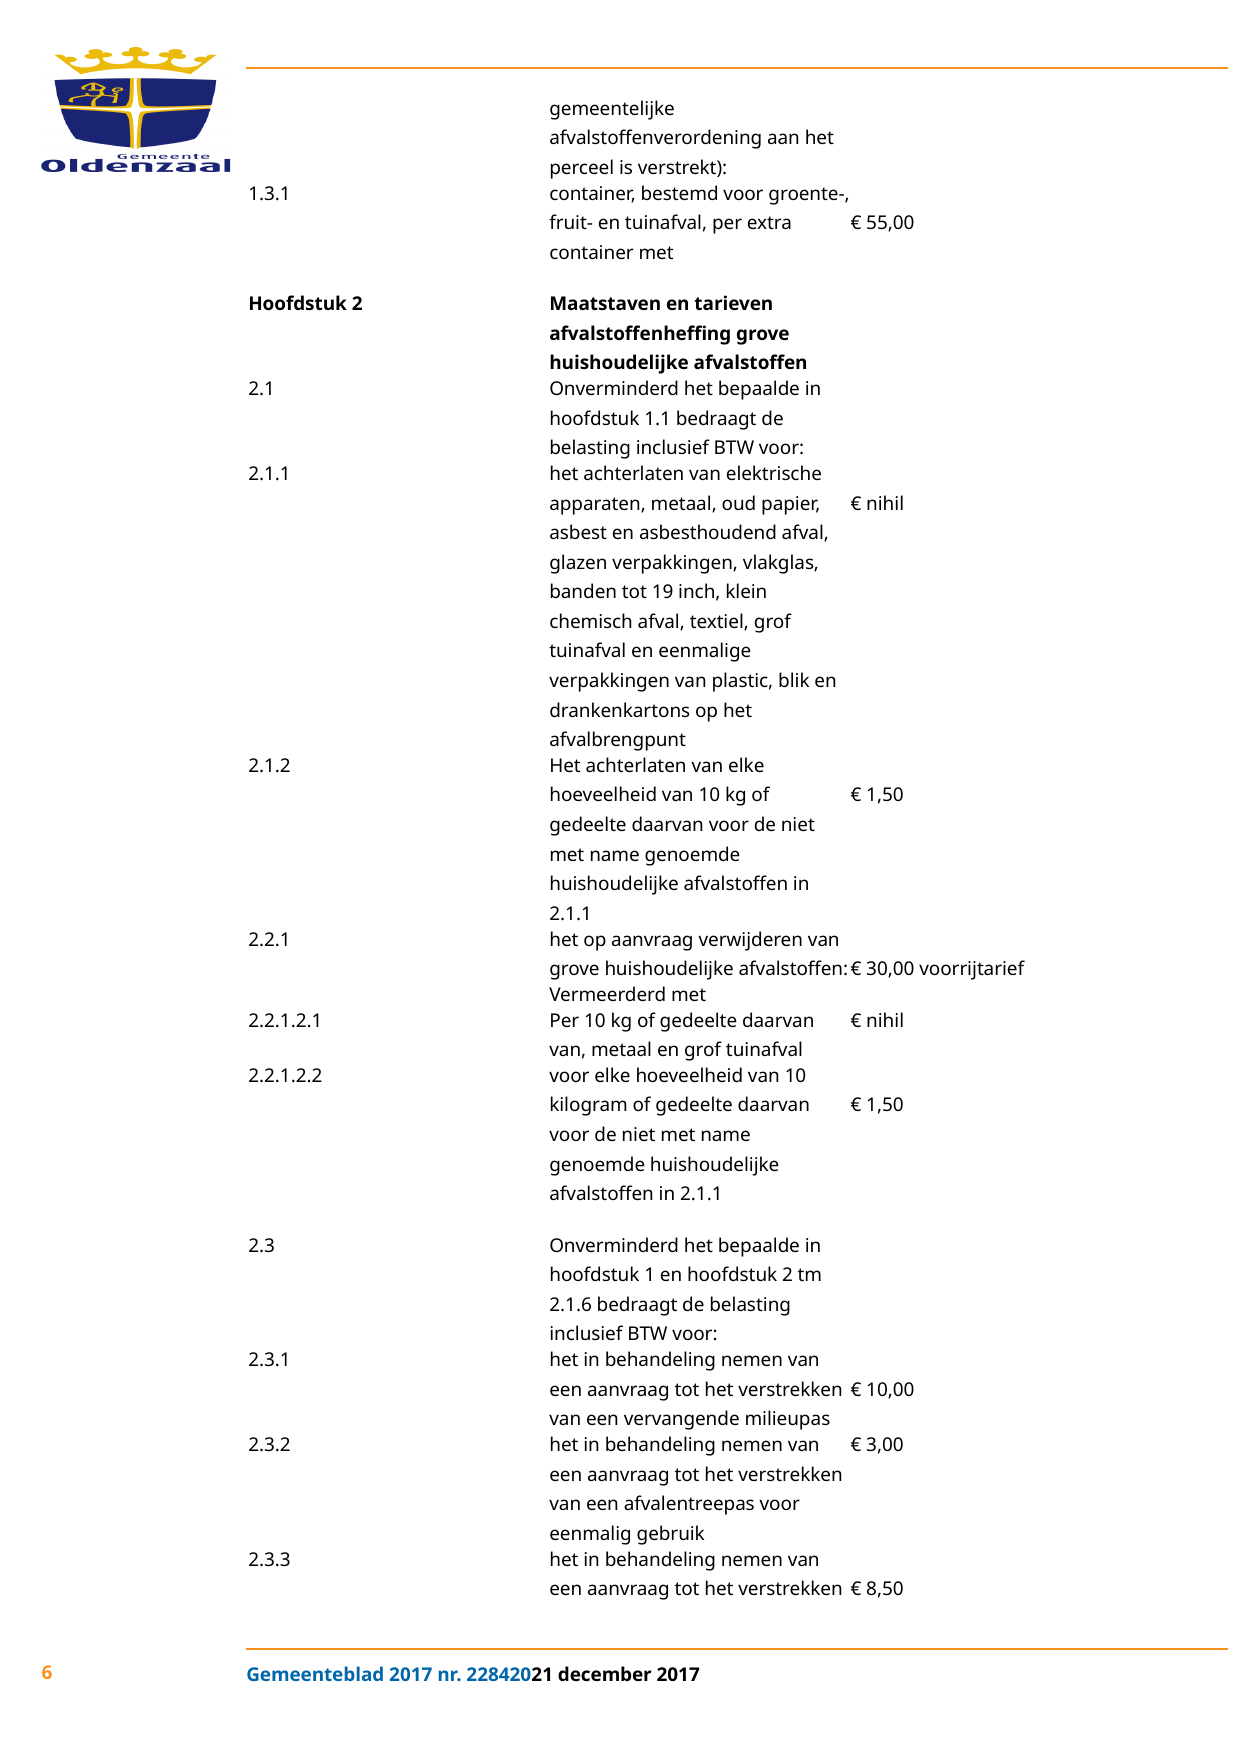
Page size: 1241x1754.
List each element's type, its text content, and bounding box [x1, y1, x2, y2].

table_cell 1.3.1 [248, 180, 549, 264]
table_cell container, bestemd voor groente-, fruit- en tuinafval, per extra container met [549, 180, 850, 264]
table_cell Hoofdstuk 2 [248, 290, 549, 375]
table_cell 2.3 [248, 1232, 549, 1346]
table_cell Het achterlaten van elke hoeveelheid van 10 kg of gedeelte daarvan voor de niet met name genoemde huishoudelijke afvalstoffen in 2.1.1 [549, 752, 850, 926]
table_cell [850, 1206, 1152, 1232]
table_cell het op aanvraag verwijderen van grove huishoudelijke afvalstoffen: [549, 926, 850, 981]
table_cell [248, 95, 549, 180]
table_cell Per 10 kg of gedeelte daarvan van, metaal en grof tuinafval [549, 1007, 850, 1062]
table_cell [850, 1232, 1152, 1346]
table_cell [850, 95, 1152, 180]
table_cell het achterlaten van elektrische apparaten, metaal, oud papier, asbest en asbesthoudend afval, glazen verpakkingen, vlakglas, banden tot 19 inch, klein chemisch afval, textiel, grof tuinafval en eenmalige verpakkingen van plastic, blik en drankenkartons op het afvalbrengpunt [549, 460, 850, 752]
table_cell [850, 375, 1152, 460]
table_cell het in behandeling nemen van een aanvraag tot het verstrekken [549, 1546, 850, 1601]
table_cell [248, 265, 549, 290]
table_cell gemeentelijke afvalstoffenverordening aan het perceel is verstrekt): [549, 95, 850, 180]
table_cell 2.3.1 [248, 1346, 549, 1431]
table_cell voor elke hoeveelheid van 10 kilogram of gedeelte daarvan voor de niet met name genoemde huishoudelijke afvalstoffen in 2.1.1 [549, 1062, 850, 1206]
table_cell € 1,50 [850, 752, 1152, 926]
table_cell [248, 1206, 549, 1232]
table_cell [850, 265, 1152, 290]
table_cell Maatstaven en tarieven afvalstoffenheffing grove huishoudelijke afvalstoffen [549, 290, 850, 375]
table_cell € nihil [850, 460, 1152, 752]
table_cell 2.2.1.2.1 [248, 1007, 549, 1062]
table_cell 2.1.2 [248, 752, 549, 926]
table_cell 2.2.1.2.2 [248, 1062, 549, 1206]
table_cell € nihil [850, 1007, 1152, 1062]
table_cell het in behandeling nemen van een aanvraag tot het verstrekken van een afvalentreepas voor eenmalig gebruik [549, 1431, 850, 1546]
table_cell 2.2.1 [248, 926, 549, 981]
table_cell 2.1.1 [248, 460, 549, 752]
table_cell [549, 265, 850, 290]
table_cell € 8,50 [850, 1546, 1152, 1601]
table_cell 2.3.2 [248, 1431, 549, 1546]
table_cell het in behandeling nemen van een aanvraag tot het verstrekken van een vervangende milieupas [549, 1346, 850, 1431]
table_cell Vermeerderd met [549, 981, 850, 1007]
picture [41, 47, 231, 172]
table_cell 2.3.3 [248, 1546, 549, 1601]
table_cell [850, 290, 1152, 375]
table_cell Onverminderd het bepaalde in hoofdstuk 1.1 bedraagt de belasting inclusief BTW voor: [549, 375, 850, 460]
table_cell [549, 1206, 850, 1232]
table_cell Onverminderd het bepaalde in hoofdstuk 1 en hoofdstuk 2 tm 2.1.6 bedraagt de belasting inclusief BTW voor: [549, 1232, 850, 1346]
table_cell € 55,00 [850, 180, 1152, 264]
table_cell [248, 981, 549, 1007]
table_cell [850, 981, 1152, 1007]
table_cell € 1,50 [850, 1062, 1152, 1206]
table_cell € 30,00 voorrijtarief [850, 926, 1152, 981]
table_cell 2.1 [248, 375, 549, 460]
table_cell € 10,00 [850, 1346, 1152, 1431]
table_cell € 3,00 [850, 1431, 1152, 1546]
